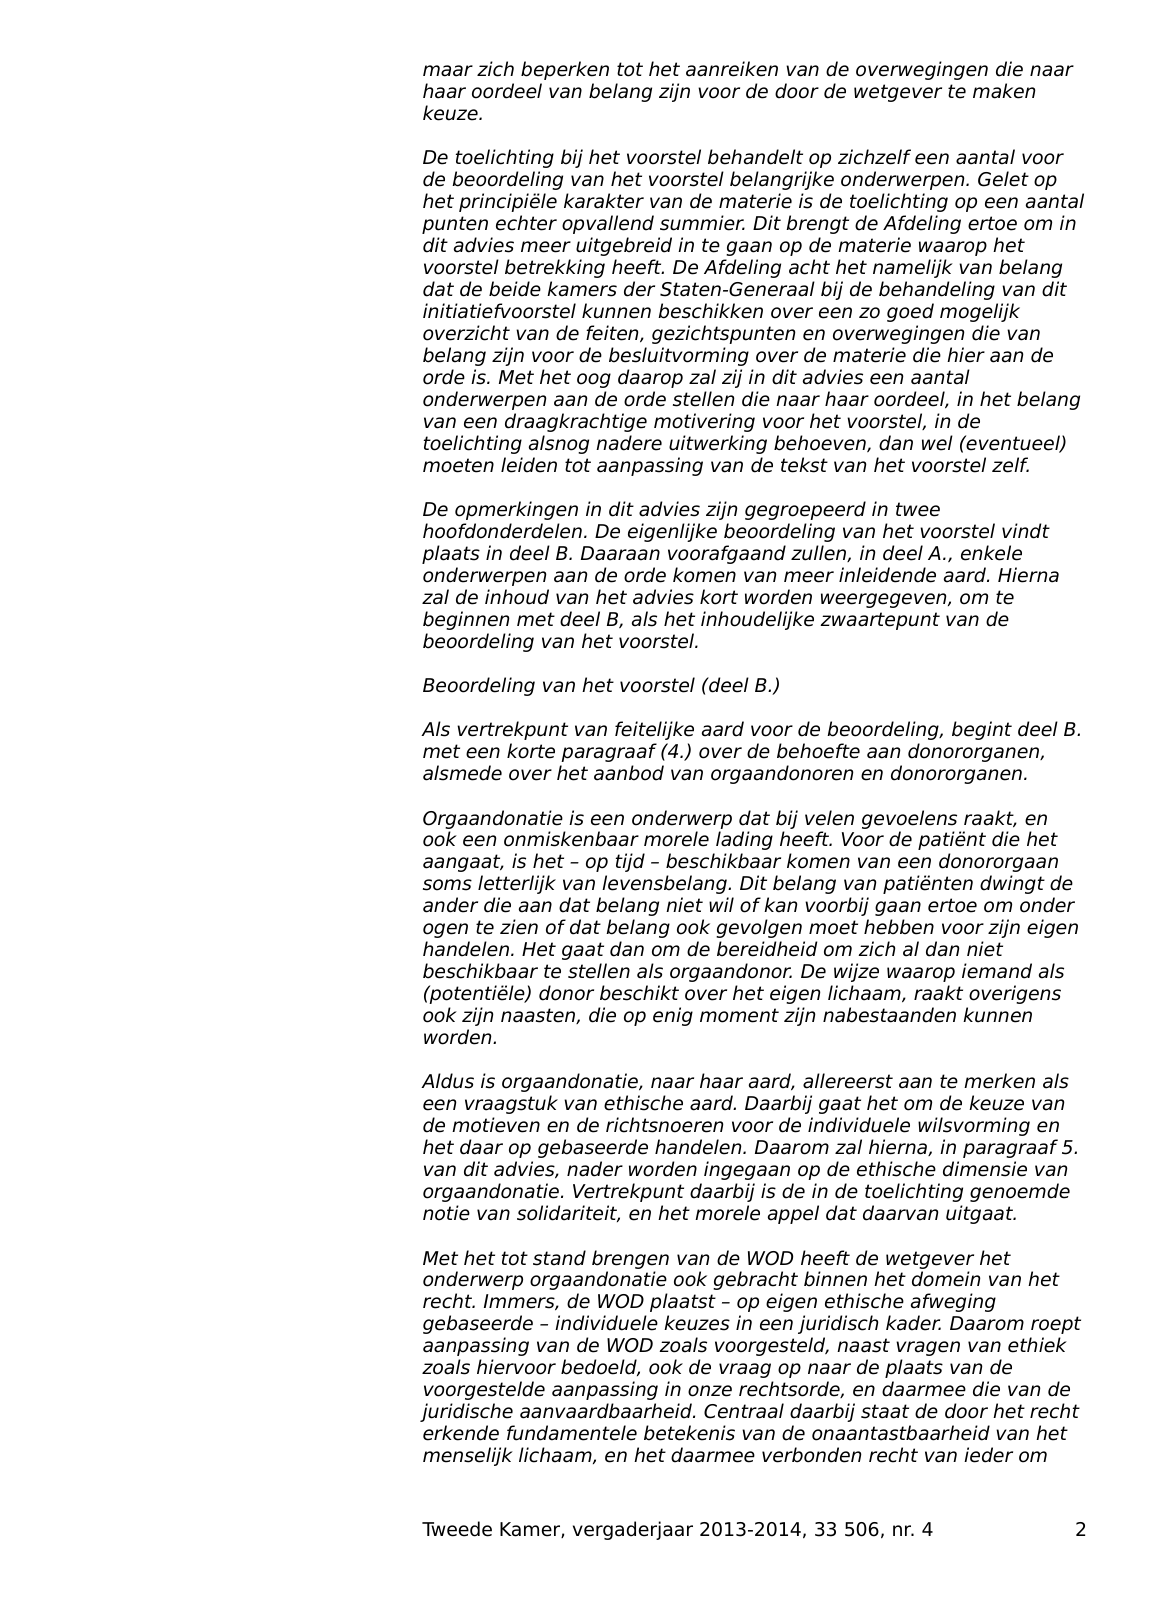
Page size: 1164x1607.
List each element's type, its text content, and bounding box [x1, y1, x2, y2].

subtitle Beoordeling van het voorstel (deel B.) [422, 675, 1087, 697]
text maar zich beperken tot het aanreiken van de overwegingen die naar haar oordeel van belang zijn voor de door de wetgever te maken keuze. [422, 59, 1087, 125]
text Met het tot stand brengen van de WOD heeft de wetgever het onderwerp orgaandonatie ook gebracht binnen het domein van het recht. Immers, de WOD plaatst – op eigen ethische afweging gebaseerde – individuele keuzes in een juridisch kader. Daarom roept aanpassing van de WOD zoals voorgesteld, naast vragen van ethiek zoals hiervoor bedoeld, ook de vraag op naar de plaats van de voorgestelde aanpassing in onze rechtsorde, en daarmee die van de juridische aanvaardbaarheid. Centraal daarbij staat de door het recht erkende fundamentele betekenis van de onaantastbaarheid van het menselijk lichaam, en het daarmee verbonden recht van ieder om [422, 1247, 1087, 1467]
text De opmerkingen in dit advies zijn gegroepeerd in twee hoofdonderdelen. De eigenlijke beoordeling van het voorstel vindt plaats in deel B. Daaraan voorafgaand zullen, in deel A., enkele onderwerpen aan de orde komen van meer inleidende aard. Hierna zal de inhoud van het advies kort worden weergegeven, om te beginnen met deel B, als het inhoudelijke zwaartepunt van de beoordeling van het voorstel. [422, 499, 1087, 653]
text Aldus is orgaandonatie, naar haar aard, allereerst aan te merken als een vraagstuk van ethische aard. Daarbij gaat het om de keuze van de motieven en de richtsnoeren voor de individuele wilsvorming en het daar op gebaseerde handelen. Daarom zal hierna, in paragraaf 5. van dit advies, nader worden ingegaan op de ethische dimensie van orgaandonatie. Vertrekpunt daarbij is de in de toelichting genoemde notie van solidariteit, en het morele appel dat daarvan uitgaat. [422, 1071, 1087, 1225]
text De toelichting bij het voorstel behandelt op zichzelf een aantal voor de beoordeling van het voorstel belangrijke onderwerpen. Gelet op het principiële karakter van de materie is de toelichting op een aantal punten echter opvallend summier. Dit brengt de Afdeling ertoe om in dit advies meer uitgebreid in te gaan op de materie waarop het voorstel betrekking heeft. De Afdeling acht het namelijk van belang dat de beide kamers der Staten-Generaal bij de behandeling van dit initiatiefvoorstel kunnen beschikken over een zo goed mogelijk overzicht van de feiten, gezichtspunten en overwegingen die van belang zijn voor de besluitvorming over de materie die hier aan de orde is. Met het oog daarop zal zij in dit advies een aantal onderwerpen aan de orde stellen die naar haar oordeel, in het belang van een draagkrachtige motivering voor het voorstel, in de toelichting alsnog nadere uitwerking behoeven, dan wel (eventueel) moeten leiden tot aanpassing van de tekst van het voorstel zelf. [422, 147, 1087, 477]
text Als vertrekpunt van feitelijke aard voor de beoordeling, begint deel B. met een korte paragraaf (4.) over de behoefte aan donororganen, alsmede over het aanbod van orgaandonoren en donororganen. [422, 719, 1087, 785]
text Orgaandonatie is een onderwerp dat bij velen gevoelens raakt, en ook een onmiskenbaar morele lading heeft. Voor de patiënt die het aangaat, is het – op tijd – beschikbaar komen van een donororgaan soms letterlijk van levensbelang. Dit belang van patiënten dwingt de ander die aan dat belang niet wil of kan voorbij gaan ertoe om onder ogen te zien of dat belang ook gevolgen moet hebben voor zijn eigen handelen. Het gaat dan om de bereidheid om zich al dan niet beschikbaar te stellen als orgaandonor. De wijze waarop iemand als (potentiële) donor beschikt over het eigen lichaam, raakt overigens ook zijn naasten, die op enig moment zijn nabestaanden kunnen worden. [422, 807, 1087, 1049]
